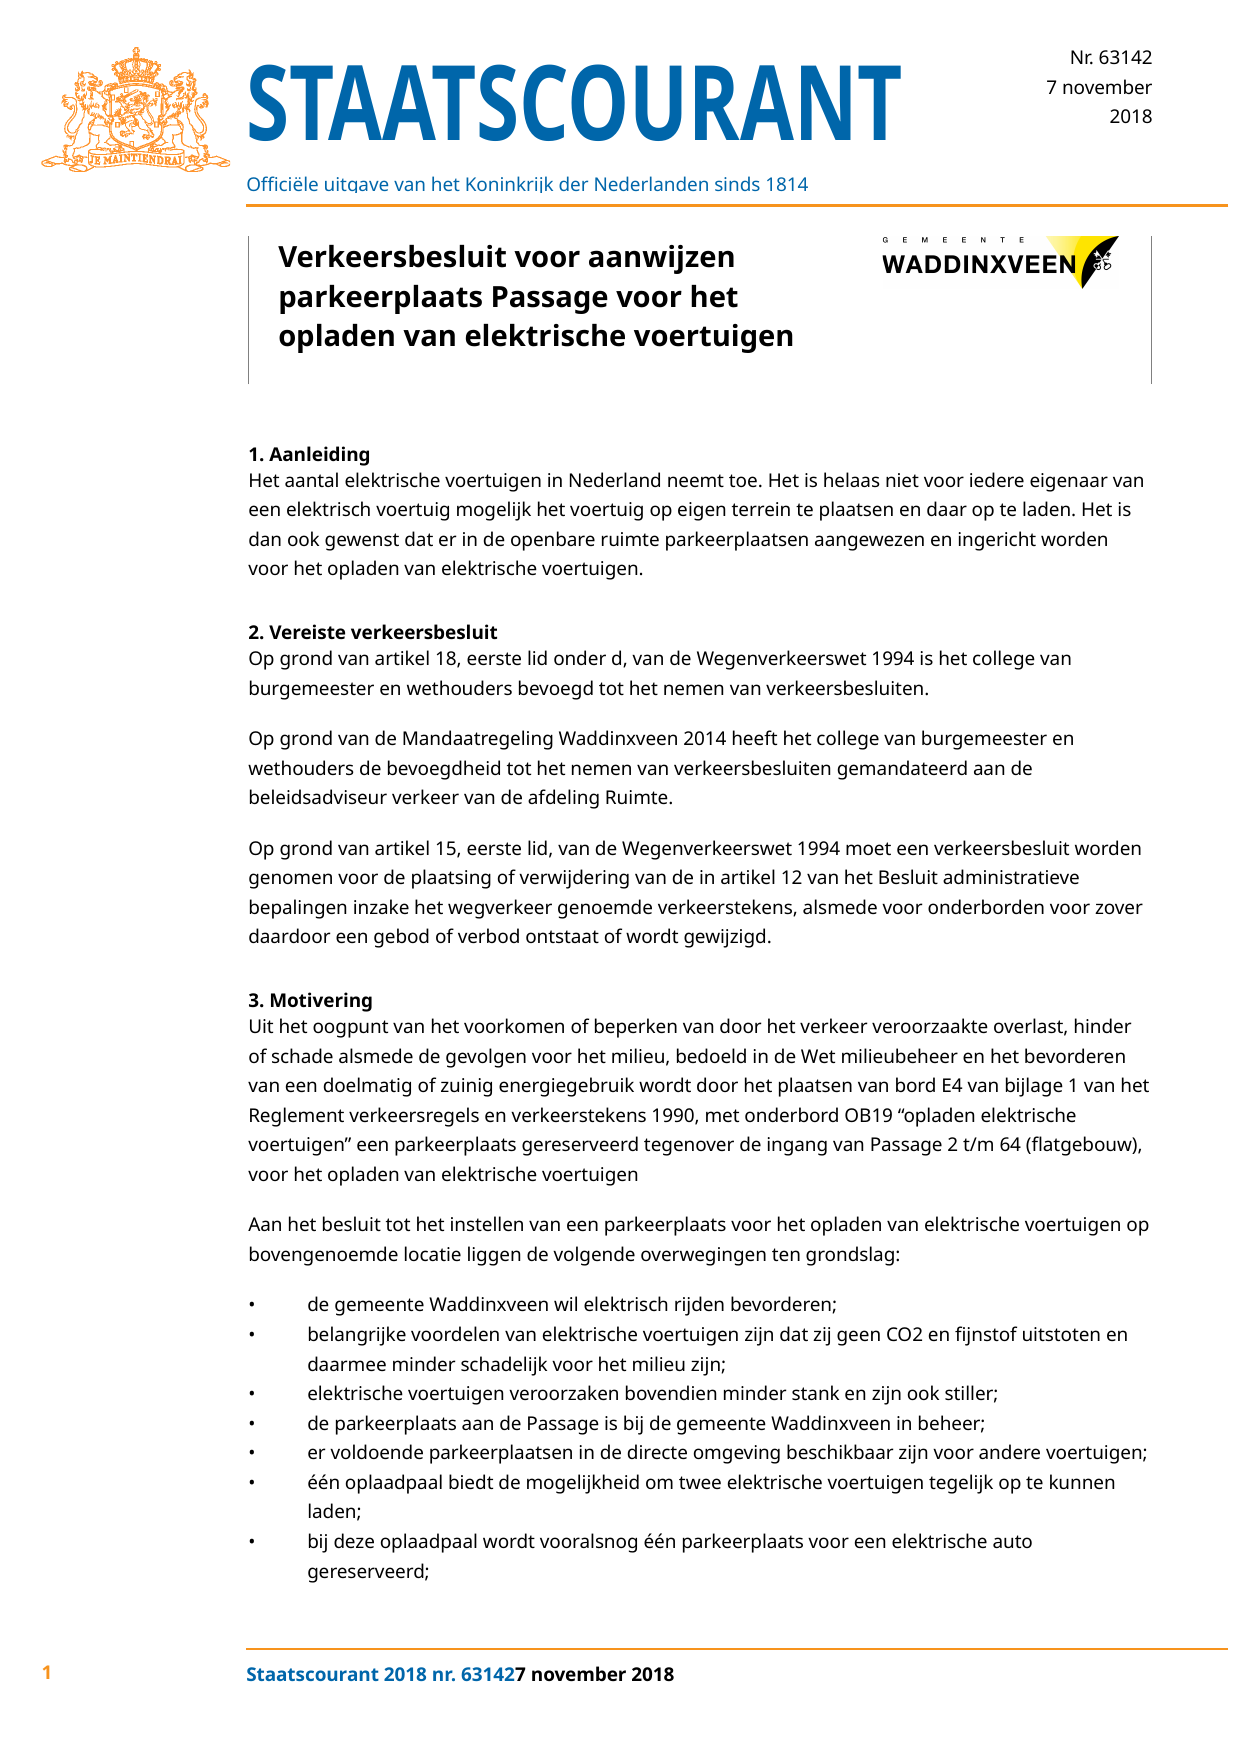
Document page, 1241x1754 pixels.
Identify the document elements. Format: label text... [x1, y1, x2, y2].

text Aan het besluit tot het instellen van een parkeerplaats voor het opladen van elektrische voertuigen op bovengenoemde locatie liggen de volgende overwegingen ten grondslag: [248, 1212, 1152, 1267]
picture [41, 47, 231, 172]
table_header Verkeersbesluit voor aanwijzen parkeerplaats Passage voor het opladen van elektrische voertuigen [249, 236, 850, 384]
text Op grond van artikel 18, eerste lid onder d, van de Wegenverkeerswet 1994 is het college van burgemeester en wethouders bevoegd tot het nemen van verkeersbesluiten. [248, 645, 1152, 701]
list elektrische voertuigen veroorzaken bovendien minder stank en zijn ook stiller; [248, 1380, 1152, 1406]
text Uit het oogpunt van het voorkomen of beperken van door het verkeer veroorzaakte overlast, hinder of schade alsmede de gevolgen voor het milieu, bedoeld in de Wet milieubeheer en het bevorderen van een doelmatig of zuinig energiegebruik wordt door het plaatsen van bord E4 van bijlage 1 van het Reglement verkeersregels en verkeerstekens 1990, met onderbord OB19 “opladen elektrische voertuigen” een parkeerplaats gereserveerd tegenover de ingang van Passage 2 t/m 64 (flatgebouw), voor het opladen van elektrische voertuigen [248, 1013, 1152, 1187]
text 1. Aanleiding [248, 441, 1152, 467]
text Het aantal elektrische voertuigen in Nederland neemt toe. Het is helaas niet voor iedere eigenaar van een elektrisch voertuig mogelijk het voertuig op eigen terrein te plaatsen en daar op te laden. Het is dan ook gewenst dat er in de openbare ruimte parkeerplaatsen aangewezen en ingericht worden voor het opladen van elektrische voertuigen. [248, 467, 1152, 581]
text Op grond van de Mandaatregeling Waddinxveen 2014 heeft het college van burgemeester en wethouders de bevoegdheid tot het nemen van verkeersbesluiten gemandateerd aan de beleidsadviseur verkeer van de afdeling Ruimte. [248, 725, 1152, 810]
text Op grond van artikel 15, eerste lid, van de Wegenverkeerswet 1994 moet een verkeersbesluit worden genomen voor de plaatsing of verwijdering van de in artikel 12 van het Besluit administratieve bepalingen inzake het wegverkeer genoemde verkeerstekens, alsmede voor onderborden voor zover daardoor een gebod of verbod ontstaat of wordt gewijzigd. [248, 835, 1152, 949]
text 3. Motivering [248, 988, 1152, 1013]
list bij deze oplaadpaal wordt vooralsnog één parkeerplaats voor een elektrische auto gereserveerd; [248, 1528, 1152, 1584]
list één oplaadpaal biedt de mogelijkheid om twee elektrische voertuigen tegelijk op te kunnen laden; [248, 1469, 1152, 1524]
picture [882, 236, 1119, 289]
list belangrijke voordelen van elektrische voertuigen zijn dat zij geen CO2 en fijnstof uitstoten en daarmee minder schadelijk voor het milieu zijn; [248, 1321, 1152, 1377]
list er voldoende parkeerplaatsen in de directe omgeving beschikbaar zijn voor andere voertuigen; [248, 1439, 1152, 1465]
list de parkeerplaats aan de Passage is bij de gemeente Waddinxveen in beheer; [248, 1410, 1152, 1436]
text 2. Vereiste verkeersbesluit [248, 619, 1152, 645]
table_header [850, 236, 1151, 384]
list de gemeente Waddinxveen wil elektrisch rijden bevorderen; [248, 1292, 1152, 1317]
